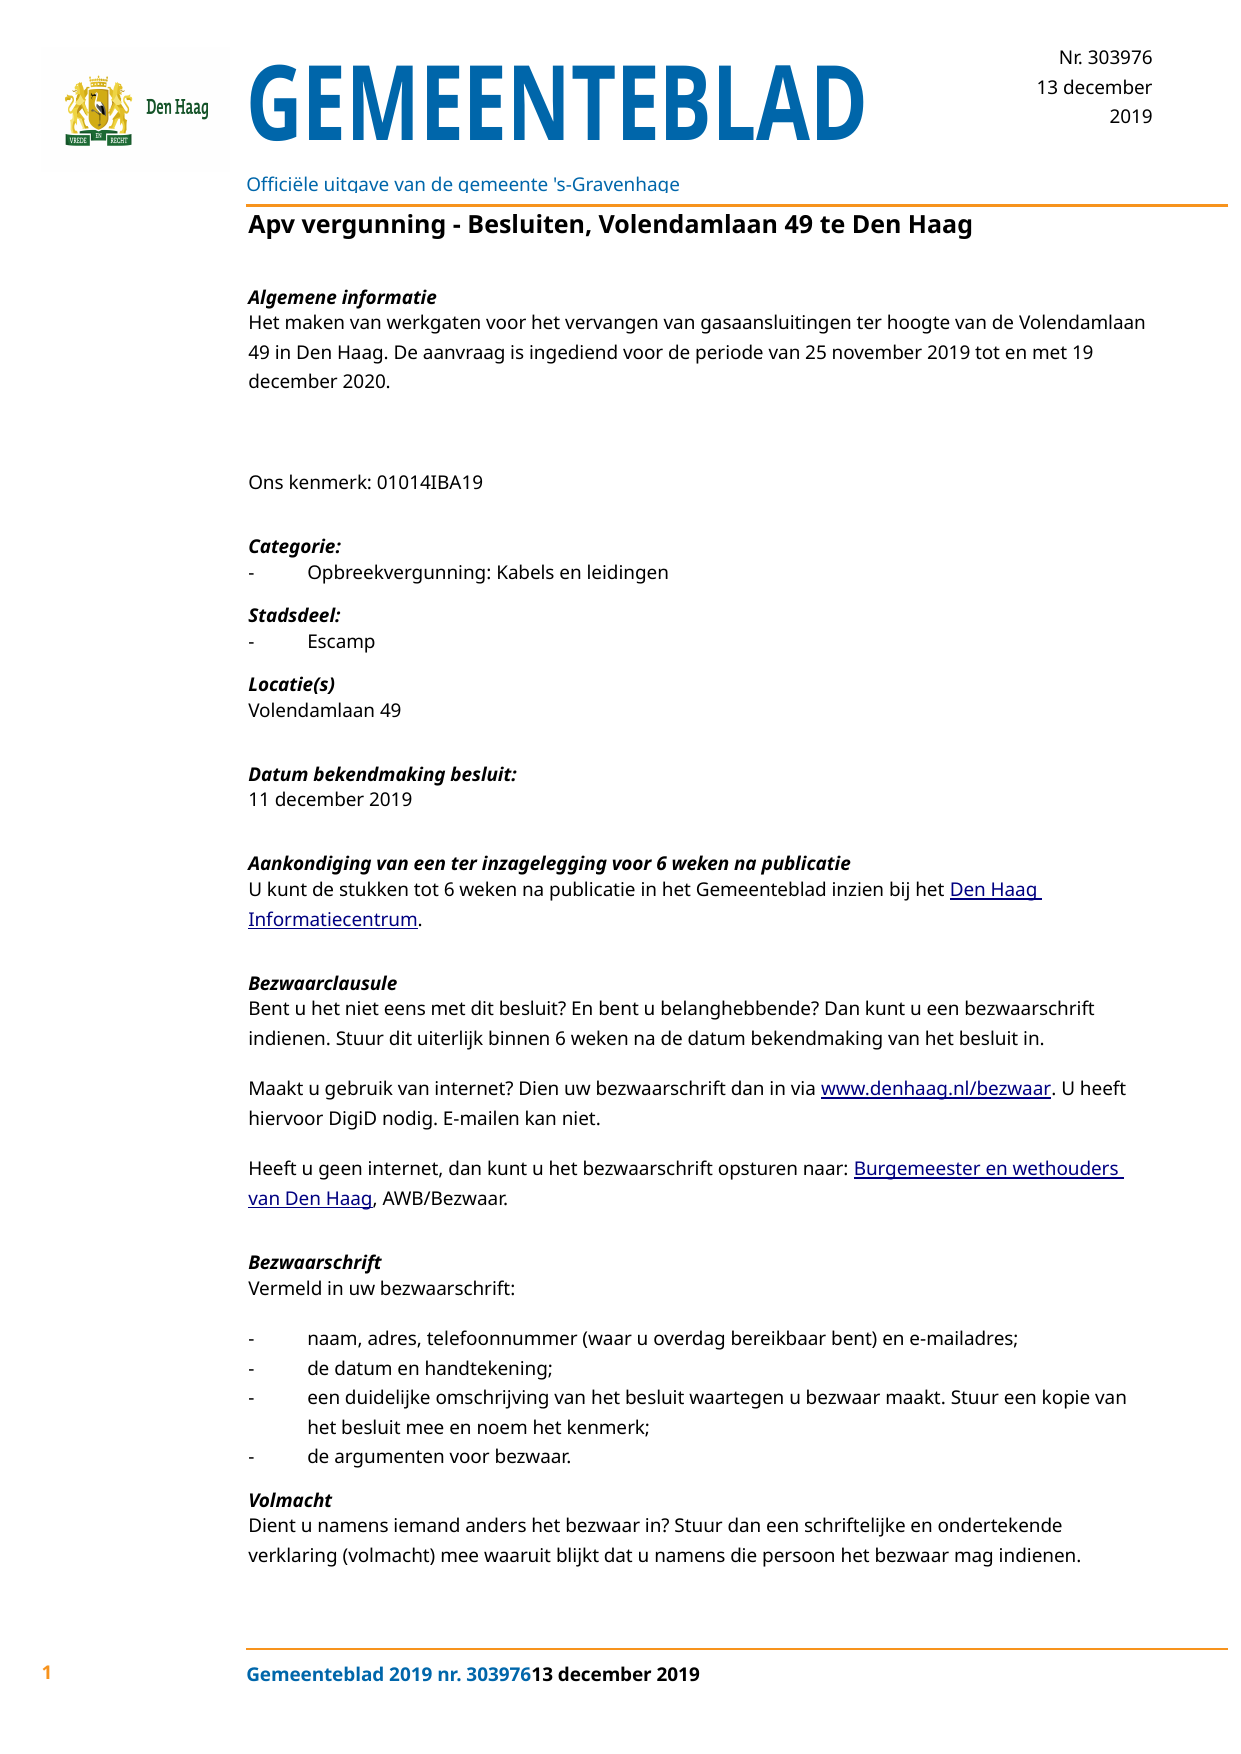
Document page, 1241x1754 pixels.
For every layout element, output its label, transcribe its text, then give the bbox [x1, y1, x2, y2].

list een duidelijke omschrijving van het besluit waartegen u bezwaar maakt. Stuur een kopie van het besluit mee en noem het kenmerk; [248, 1384, 1152, 1440]
text Dient u namens iemand anders het bezwaar in? Stuur dan een schriftelijke en ondertekende verklaring (volmacht) mee waaruit blijkt dat u namens die persoon het bezwaar mag indienen. [248, 1512, 1152, 1568]
list Opbreekvergunning: Kabels en leidingen [248, 559, 1152, 585]
text Volendamlaan 49 [248, 697, 1152, 723]
list naam, adres, telefoonnummer (waar u overdag bereikbaar bent) en e-mailadres; [248, 1325, 1152, 1351]
text Apv vergunning - Besluiten, Volendamlaan 49 te Den Haag [248, 207, 1152, 241]
picture [41, 47, 231, 172]
text Heeft u geen internet, dan kunt u het bezwaarschrift opsturen naar: Burgemeester en wethouders van Den Haag, AWB/Bezwaar. [248, 1156, 1152, 1211]
list de argumenten voor bezwaar. [248, 1444, 1152, 1469]
text Het maken van werkgaten voor het vervangen van gasaansluitingen ter hoogte van de Volendamlaan 49 in Den Haag. De aanvraag is ingediend voor de periode van 25 november 2019 tot en met 19 december 2020. [248, 309, 1152, 394]
text Bezwaarclausule [248, 970, 1152, 996]
text U kunt de stukken tot 6 weken na publicatie in het Gemeenteblad inzien bij het Den Haag Informatiecentrum. [248, 876, 1152, 932]
text Vermeld in uw bezwaarschrift: [248, 1275, 1152, 1301]
text Bent u het niet eens met dit besluit? En bent u belanghebbende? Dan kunt u een bezwaarschrift indienen. Stuur dit uiterlijk binnen 6 weken na de datum bekendmaking van het besluit in. [248, 996, 1152, 1051]
text Bezwaarschrift [248, 1249, 1152, 1275]
list de datum en handtekening; [248, 1355, 1152, 1381]
text Aankondiging van een ter inzagelegging voor 6 weken na publicatie [248, 851, 1152, 876]
text Ons kenmerk: 01014IBA19 [248, 469, 1152, 495]
text Locatie(s) [248, 671, 1152, 697]
text Stadsdeel: [248, 602, 1152, 628]
text Volmacht [248, 1487, 1152, 1512]
text 11 december 2019 [248, 787, 1152, 812]
text Datum bekendmaking besluit: [248, 761, 1152, 787]
list Escamp [248, 628, 1152, 654]
text Maakt u gebruik van internet? Dien uw bezwaarschrift dan in via www.denhaag.nl/bezwaar. U heeft hiervoor DigiD nodig. E-mailen kan niet. [248, 1076, 1152, 1131]
text Algemene informatie [248, 284, 1152, 309]
text Categorie: [248, 533, 1152, 559]
